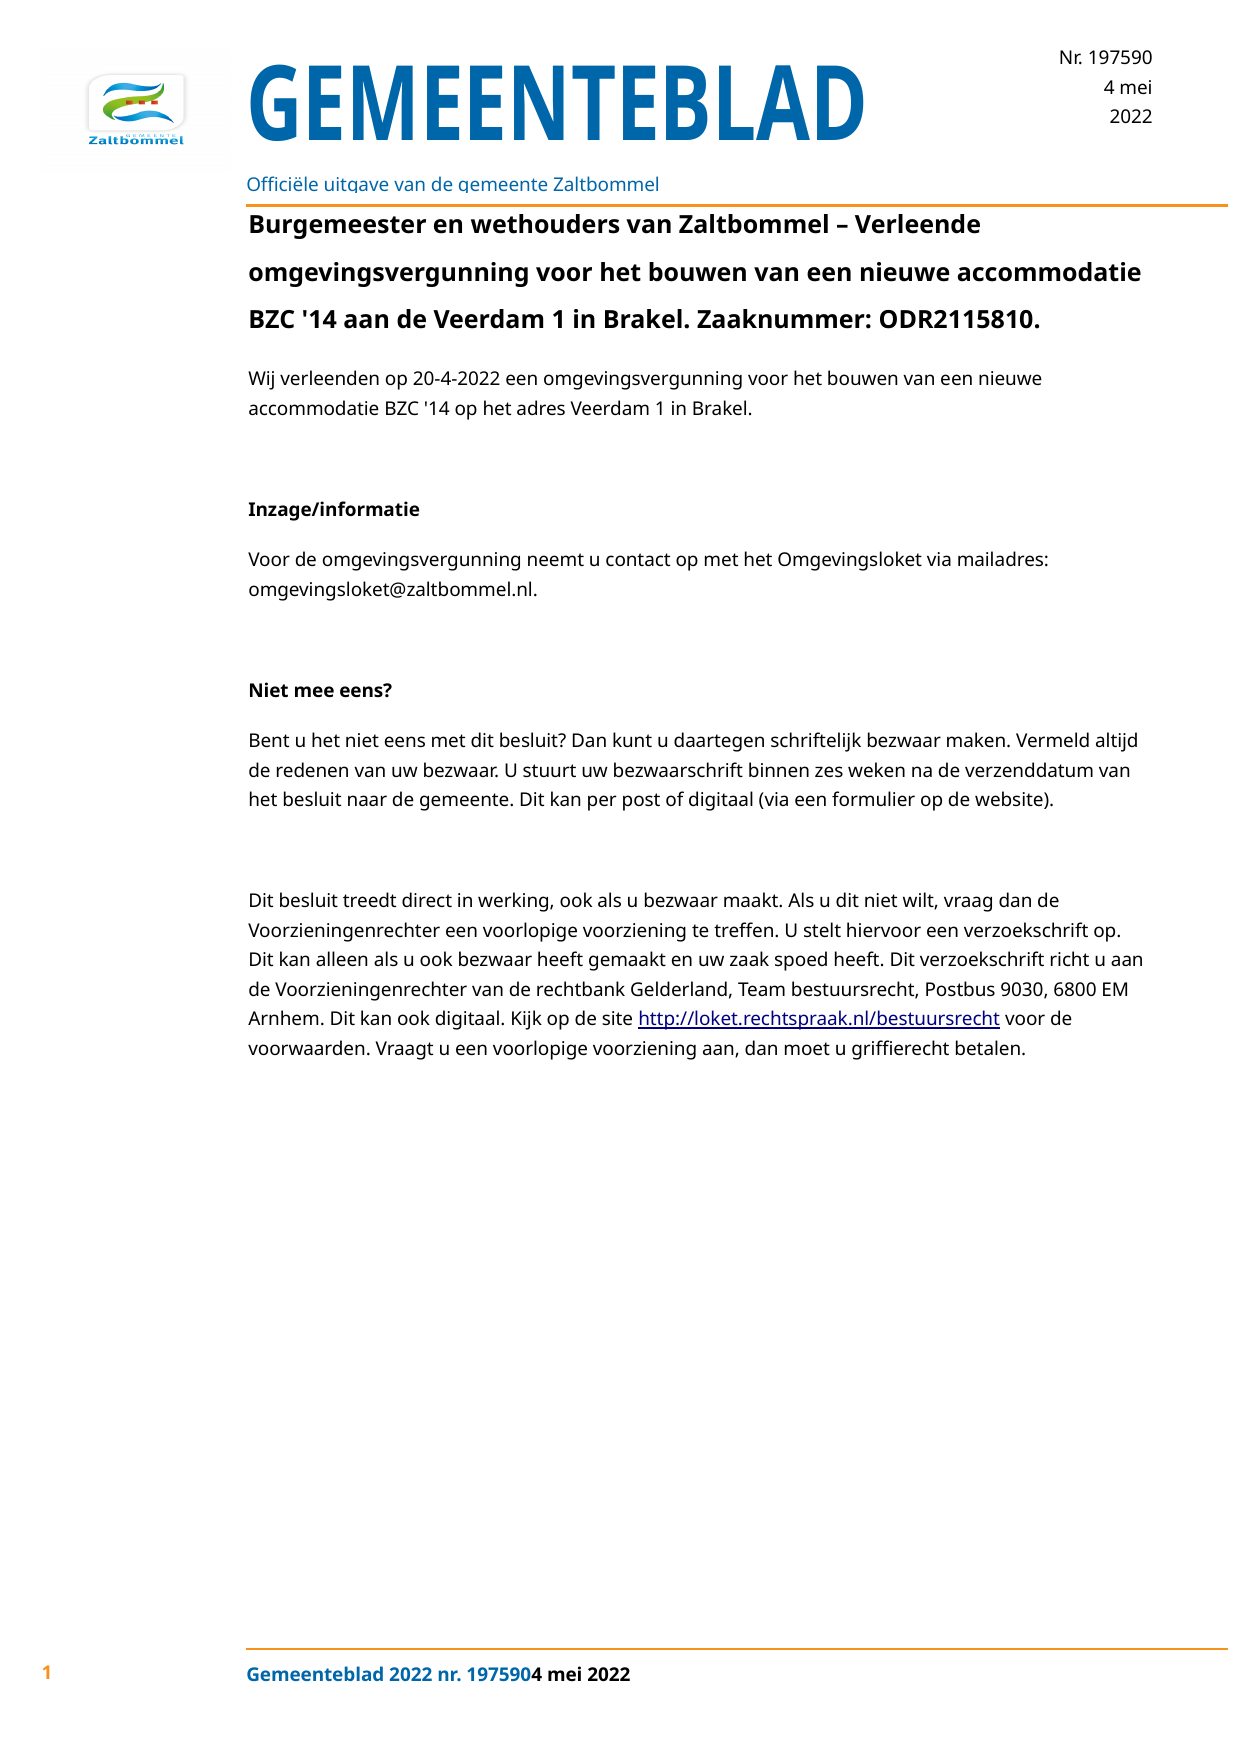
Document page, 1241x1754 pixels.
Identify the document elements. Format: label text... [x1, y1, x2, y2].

text Bent u het niet eens met dit besluit? Dan kunt u daartegen schriftelijk bezwaar maken. Vermeld altijd de redenen van uw bezwaar. U stuurt uw bezwaarschrift binnen zes weken na de verzenddatum van het besluit naar de gemeente. Dit kan per post of digitaal (via een formulier op de website). [248, 727, 1152, 812]
text Dit besluit treedt direct in werking, ook als u bezwaar maakt. Als u dit niet wilt, vraag dan de Voorzieningenrechter een voorlopige voorziening te treffen. U stelt hiervoor een verzoekschrift op. Dit kan alleen als u ook bezwaar heeft gemaakt en uw zaak spoed heeft. Dit verzoekschrift richt u aan de Voorzieningenrechter van de rechtbank Gelderland, Team bestuursrecht, Postbus 9030, 6800 EM Arnhem. Dit kan ook digitaal. Kijk op de site http://loket.rechtspraak.nl/bestuursrecht voor de voorwaarden. Vraagt u een voorlopige voorziening aan, dan moet u griffierecht betalen. [248, 887, 1152, 1061]
text Voor de omgevingsvergunning neemt u contact op met het Omgevingsloket via mailadres: omgevingsloket@zaltbommel.nl. [248, 546, 1152, 602]
text Wij verleenden op 20-4-2022 een omgevingsvergunning voor het bouwen van een nieuwe accommodatie BZC '14 op het adres Veerdam 1 in Brakel. [248, 366, 1152, 421]
picture [41, 47, 231, 172]
text Inzage/informatie [248, 496, 1152, 522]
text Burgemeester en wethouders van Zaltbommel – Verleende omgevingsvergunning voor het bouwen van een nieuwe accommodatie BZC '14 aan de Veerdam 1 in Brakel. Zaaknummer: ODR2115810. [248, 207, 1152, 336]
text Niet mee eens? [248, 677, 1152, 702]
